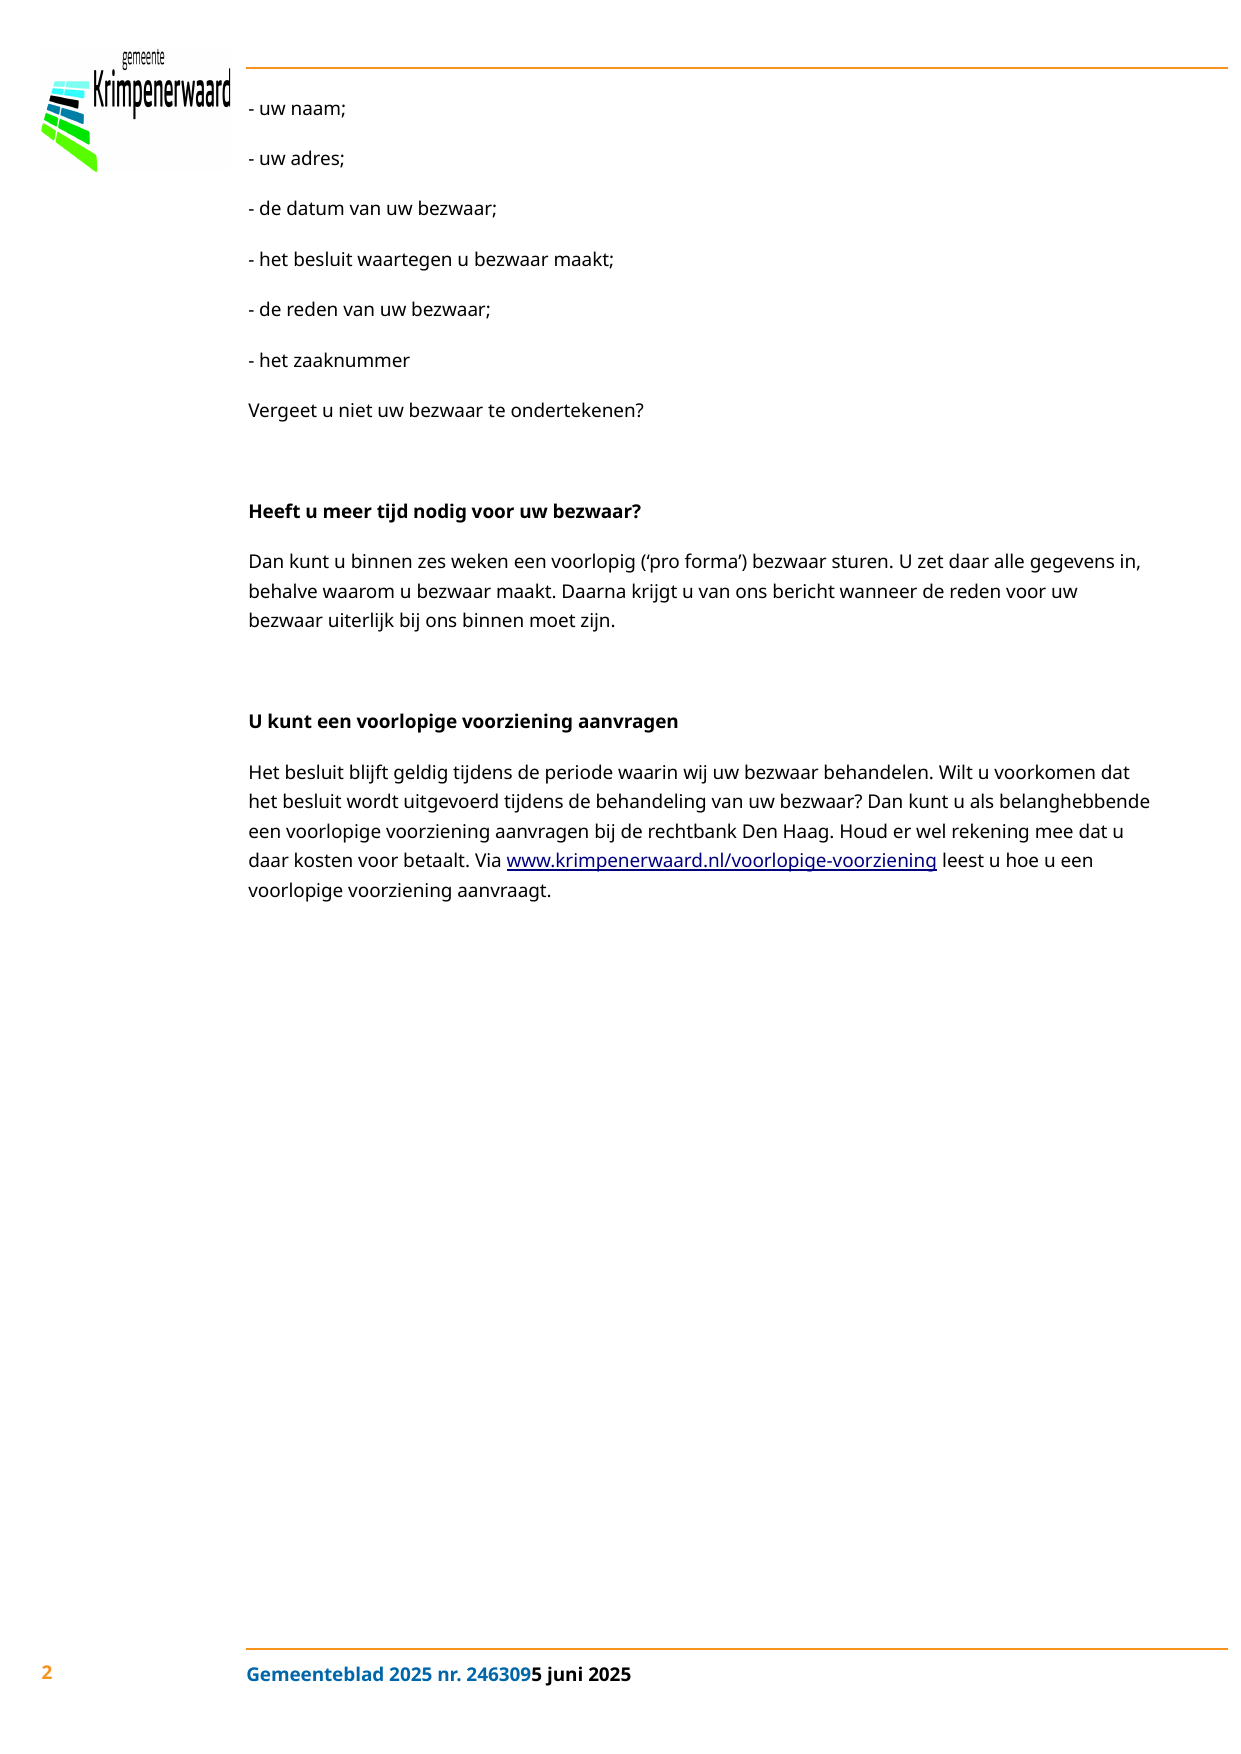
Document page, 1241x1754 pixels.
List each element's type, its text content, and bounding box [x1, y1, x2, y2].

text Dan kunt u binnen zes weken een voorlopig (‘pro forma’) bezwaar sturen. U zet daar alle gegevens in, behalve waarom u bezwaar maakt. Daarna krijgt u van ons bericht wanneer de reden voor uw bezwaar uiterlijk bij ons binnen moet zijn. [248, 548, 1152, 633]
text - het besluit waartegen u bezwaar maakt; [248, 246, 1152, 272]
text - het zaaknummer [248, 347, 1152, 373]
picture [41, 47, 231, 172]
text Vergeet u niet uw bezwaar te ondertekenen? [248, 397, 1152, 423]
text - de datum van uw bezwaar; [248, 196, 1152, 221]
text - uw adres; [248, 145, 1152, 171]
text - uw naam; [248, 95, 1152, 121]
text U kunt een voorlopige voorziening aanvragen [248, 708, 1152, 734]
text Het besluit blijft geldig tijdens de periode waarin wij uw bezwaar behandelen. Wilt u voorkomen dat het besluit wordt uitgevoerd tijdens de behandeling van uw bezwaar? Dan kunt u als belanghebbende een voorlopige voorziening aanvragen bij de rechtbank Den Haag. Houd er wel rekening mee dat u daar kosten voor betaalt. Via www.krimpenerwaard.nl/voorlopige-voorziening leest u hoe u een voorlopige voorziening aanvraagt. [248, 759, 1152, 903]
text - de reden van uw bezwaar; [248, 296, 1152, 322]
text Heeft u meer tijd nodig voor uw bezwaar? [248, 498, 1152, 524]
